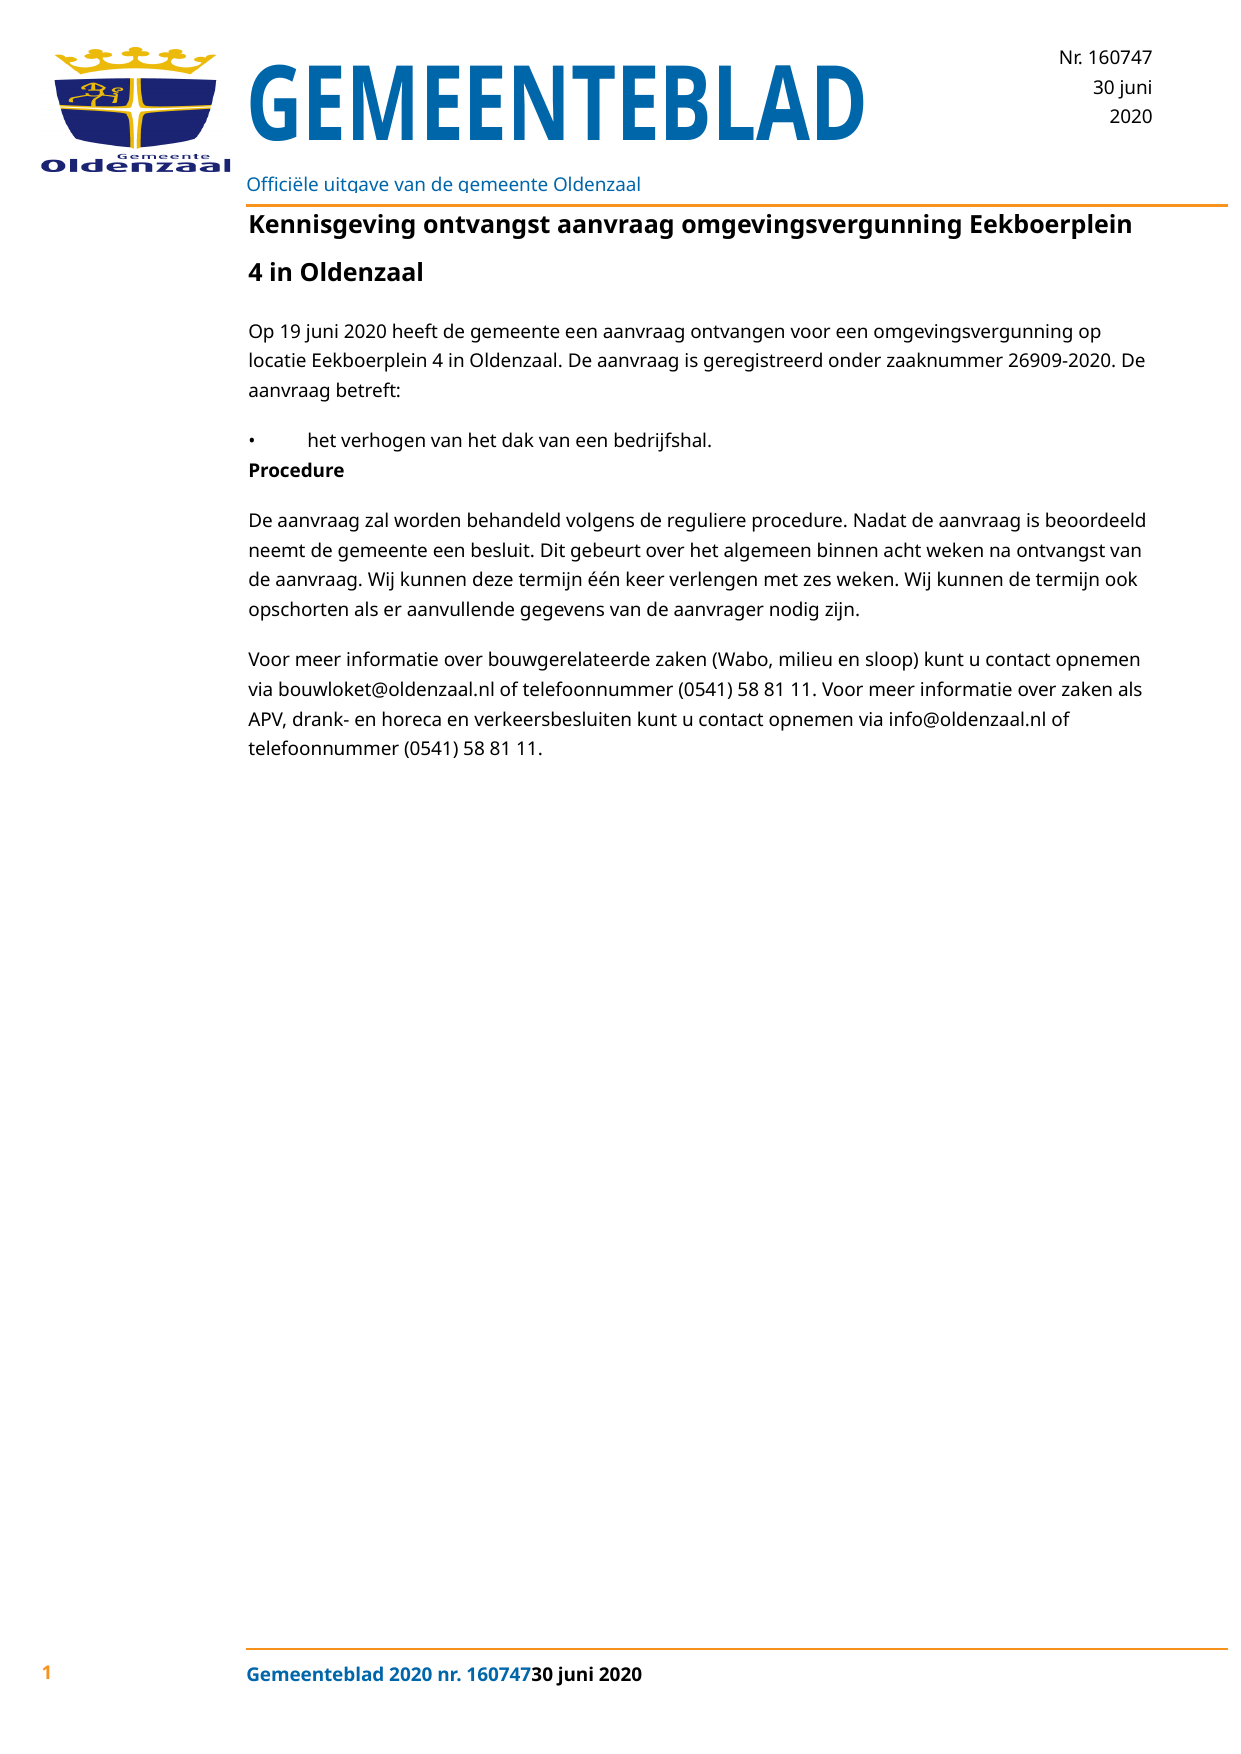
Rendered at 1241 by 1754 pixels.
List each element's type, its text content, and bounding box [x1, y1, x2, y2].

picture [41, 47, 231, 172]
text Voor meer informatie over bouwgerelateerde zaken (Wabo, milieu en sloop) kunt u contact opnemen via bouwloket@oldenzaal.nl of telefoonnummer (0541) 58 81 11. Voor meer informatie over zaken als APV, drank- en horeca en verkeersbesluiten kunt u contact opnemen via info@oldenzaal.nl of telefoonnummer (0541) 58 81 11. [248, 647, 1152, 761]
text De aanvraag zal worden behandeld volgens de reguliere procedure. Nadat de aanvraag is beoordeeld neemt de gemeente een besluit. Dit gebeurt over het algemeen binnen acht weken na ontvangst van de aanvraag. Wij kunnen deze termijn één keer verlengen met zes weken. Wij kunnen de termijn ook opschorten als er aanvullende gegevens van de aanvrager nodig zijn. [248, 507, 1152, 622]
text Procedure [248, 457, 1152, 483]
text Kennisgeving ontvangst aanvraag omgevingsvergunning Eekboerplein 4 in Oldenzaal [248, 207, 1152, 288]
list het verhogen van het dak van een bedrijfshal. [248, 427, 1152, 453]
text Op 19 juni 2020 heeft de gemeente een aanvraag ontvangen voor een omgevingsvergunning op locatie Eekboerplein 4 in Oldenzaal. De aanvraag is geregistreerd onder zaaknummer 26909-2020. De aanvraag betreft: [248, 318, 1152, 403]
